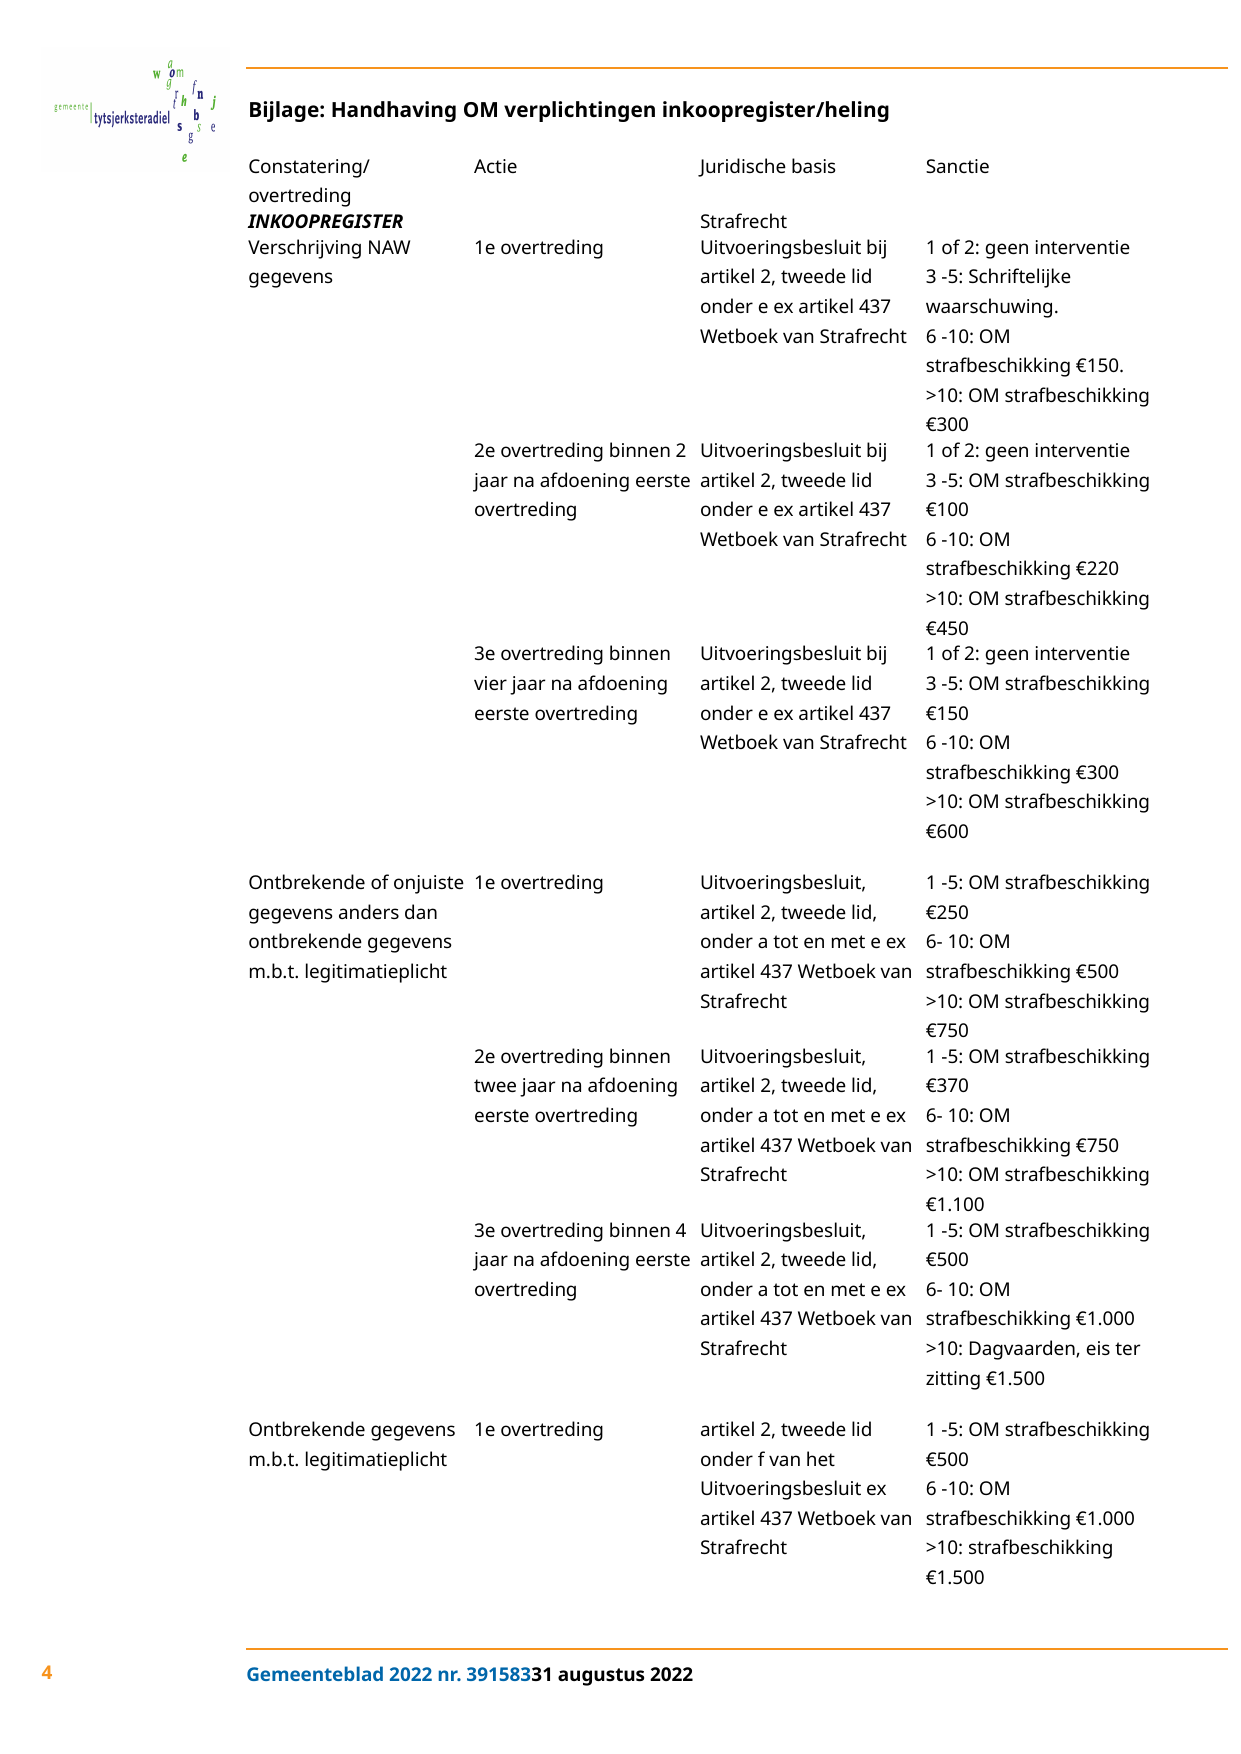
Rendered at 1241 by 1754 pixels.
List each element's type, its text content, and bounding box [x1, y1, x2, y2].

table_cell Uitvoeringsbesluit bij artikel 2, tweede lid onder e ex artikel 437 Wetboek van Strafrecht [700, 234, 926, 437]
table_cell [248, 1043, 474, 1217]
table_cell INKOOPREGISTER [248, 208, 474, 234]
table_cell 1e overtreding [474, 870, 700, 1043]
table_cell 1e overtreding [474, 1416, 700, 1590]
table_cell [926, 208, 1152, 234]
table_cell Verschrijving NAW gegevens [248, 234, 474, 437]
table_header Constatering/ overtreding [248, 153, 474, 208]
table_cell [248, 641, 474, 844]
picture [41, 47, 231, 172]
table_cell 1e overtreding [474, 234, 700, 437]
table_cell [700, 1390, 926, 1416]
table_cell Uitvoeringsbesluit, artikel 2, tweede lid, onder a tot en met e ex artikel 437 Wetboek van Strafrecht [700, 1043, 926, 1217]
table_cell 2e overtreding binnen twee jaar na afdoening eerste overtreding [474, 1043, 700, 1217]
text Bijlage: Handhaving OM verplichtingen inkoopregister/heling [248, 95, 1152, 123]
table_cell [474, 208, 700, 234]
table_cell [700, 844, 926, 869]
table_cell 1 -5: OM strafbeschikking €500 6- 10: OM strafbeschikking €1.000 >10: Dagvaarden, eis ter zitting €1.500 [926, 1217, 1152, 1390]
table_cell Ontbrekende of onjuiste gegevens anders dan ontbrekende gegevens m.b.t. legitimatieplicht [248, 870, 474, 1043]
table_cell 1 -5: OM strafbeschikking €500 6 -10: OM strafbeschikking €1.000 >10: strafbeschikking €1.500 [926, 1416, 1152, 1590]
table_cell 1 of 2: geen interventie 3 -5: OM strafbeschikking €150 6 -10: OM strafbeschikking €300 >10: OM strafbeschikking €600 [926, 641, 1152, 844]
table_cell 1 -5: OM strafbeschikking €250 6- 10: OM strafbeschikking €500 >10: OM strafbeschikking €750 [926, 870, 1152, 1043]
table_cell [248, 1390, 474, 1416]
table_cell [248, 844, 474, 869]
table_cell 2e overtreding binnen 2 jaar na afdoening eerste overtreding [474, 437, 700, 641]
table_header Actie [474, 153, 700, 208]
table_cell [926, 844, 1152, 869]
table_cell 1 of 2: geen interventie 3 -5: Schriftelijke waarschuwing. 6 -10: OM strafbeschikking €150. >10: OM strafbeschikking €300 [926, 234, 1152, 437]
table_cell Uitvoeringsbesluit, artikel 2, tweede lid, onder a tot en met e ex artikel 437 Wetboek van Strafrecht [700, 870, 926, 1043]
table_cell Uitvoeringsbesluit, artikel 2, tweede lid, onder a tot en met e ex artikel 437 Wetboek van Strafrecht [700, 1217, 926, 1390]
table_cell Uitvoeringsbesluit bij artikel 2, tweede lid onder e ex artikel 437 Wetboek van Strafrecht [700, 641, 926, 844]
table_cell 1 -5: OM strafbeschikking €370 6- 10: OM strafbeschikking €750 >10: OM strafbeschikking €1.100 [926, 1043, 1152, 1217]
table_cell [248, 437, 474, 641]
table_cell [474, 844, 700, 869]
table_cell [248, 1217, 474, 1390]
table_header Sanctie [926, 153, 1152, 208]
table_cell artikel 2, tweede lid onder f van het Uitvoeringsbesluit ex artikel 437 Wetboek van Strafrecht [700, 1416, 926, 1590]
table_cell Strafrecht [700, 208, 926, 234]
table_cell Uitvoeringsbesluit bij artikel 2, tweede lid onder e ex artikel 437 Wetboek van Strafrecht [700, 437, 926, 641]
table_cell Ontbrekende gegevens m.b.t. legitimatieplicht [248, 1416, 474, 1590]
table_cell 3e overtreding binnen 4 jaar na afdoening eerste overtreding [474, 1217, 700, 1390]
table_cell 3e overtreding binnen vier jaar na afdoening eerste overtreding [474, 641, 700, 844]
table_cell [926, 1390, 1152, 1416]
table_cell 1 of 2: geen interventie 3 -5: OM strafbeschikking €100 6 -10: OM strafbeschikking €220 >10: OM strafbeschikking €450 [926, 437, 1152, 641]
table_header Juridische basis [700, 153, 926, 208]
table_cell [474, 1390, 700, 1416]
